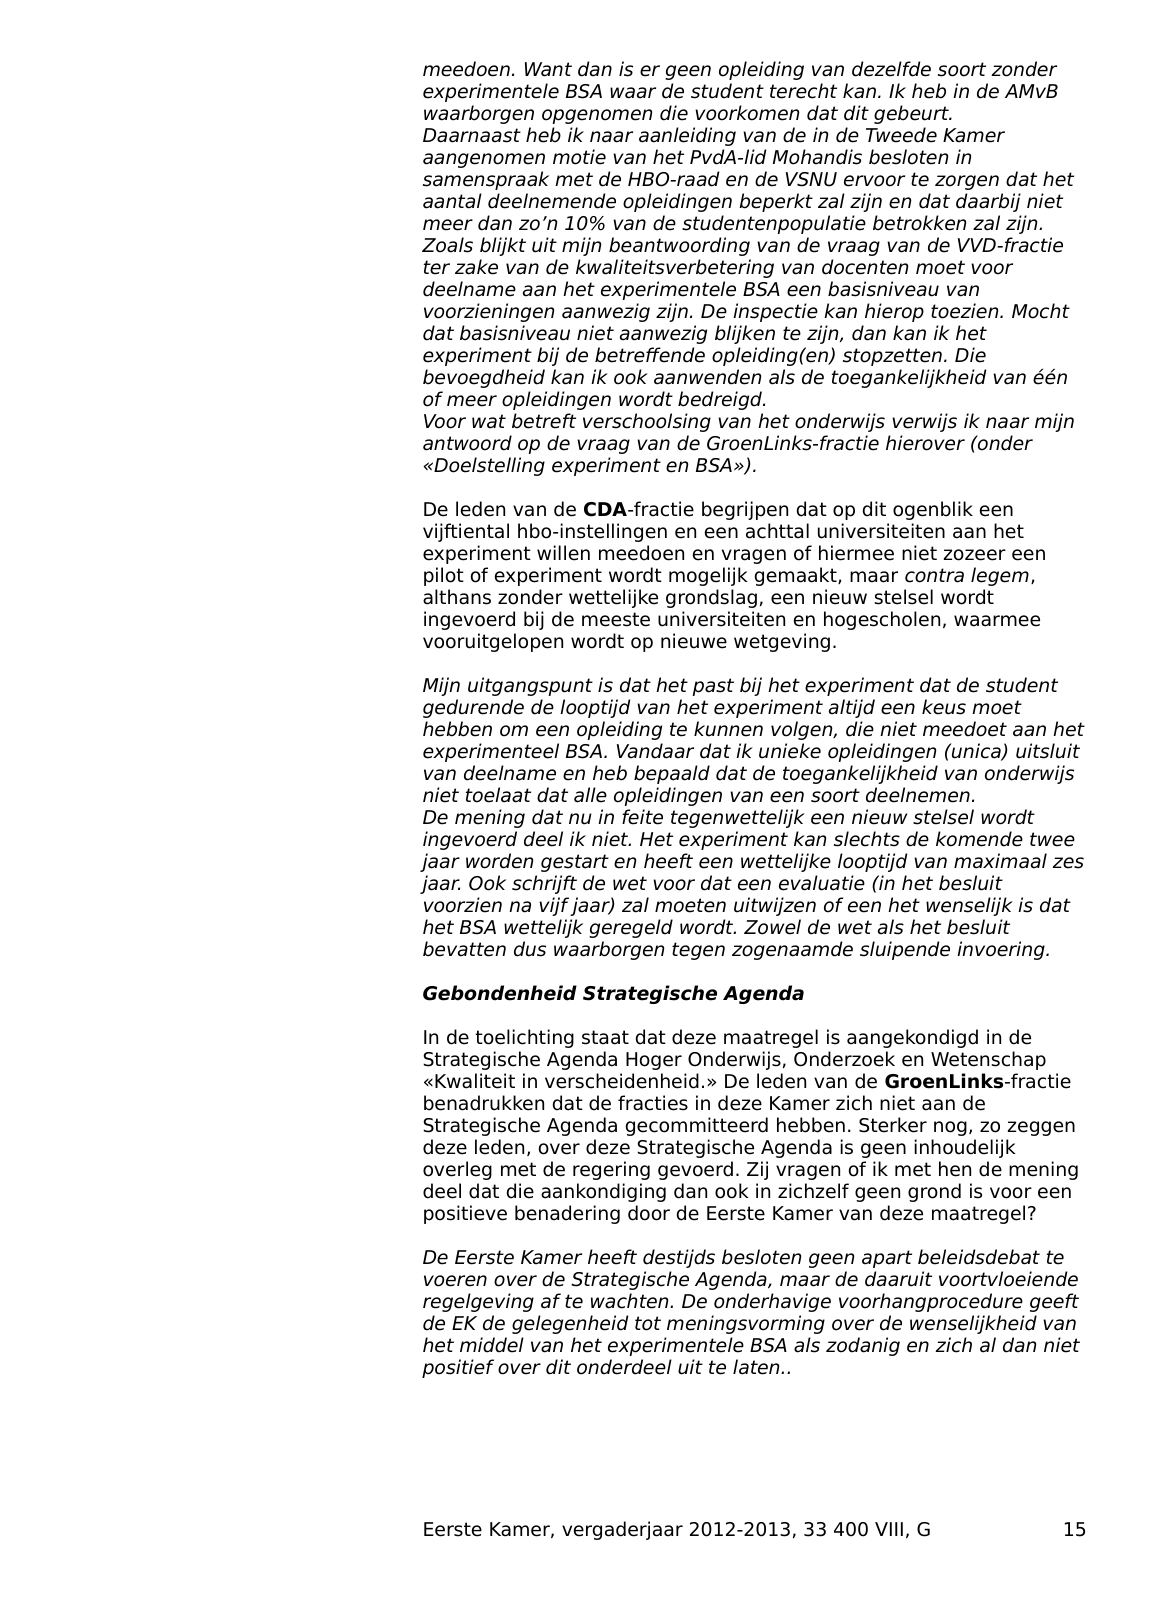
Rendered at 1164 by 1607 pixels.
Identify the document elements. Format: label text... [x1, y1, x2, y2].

text Voor wat betreft verschoolsing van het onderwijs verwijs ik naar mijn antwoord op de vraag van de GroenLinks-fractie hierover (onder «Doelstelling experiment en BSA»). [422, 411, 1087, 477]
text Zoals blijkt uit mijn beantwoording van de vraag van de VVD-fractie ter zake van de kwaliteitsverbetering van docenten moet voor deelname aan het experimentele BSA een basisniveau van voorzieningen aanwezig zijn. De inspectie kan hierop toezien. Mocht dat basisniveau niet aanwezig blijken te zijn, dan kan ik het experiment bij de betreffende opleiding(en) stopzetten. Die bevoegdheid kan ik ook aanwenden als de toegankelijkheid van één of meer opleidingen wordt bedreigd. [422, 235, 1087, 411]
text Mijn uitgangspunt is dat het past bij het experiment dat de student gedurende de looptijd van het experiment altijd een keus moet hebben om een opleiding te kunnen volgen, die niet meedoet aan het experimenteel BSA. Vandaar dat ik unieke opleidingen (unica) uitsluit van deelname en heb bepaald dat de toegankelijkheid van onderwijs niet toelaat dat alle opleidingen van een soort deelnemen. [422, 675, 1087, 807]
text In de toelichting staat dat deze maatregel is aangekondigd in de Strategische Agenda Hoger Onderwijs, Onderzoek en Wetenschap «Kwaliteit in verscheidenheid.» De leden van de GroenLinks-fractie benadrukken dat de fracties in deze Kamer zich niet aan de Strategische Agenda gecommitteerd hebben. Sterker nog, zo zeggen deze leden, over deze Strategische Agenda is geen inhoudelijk overleg met de regering gevoerd. Zij vragen of ik met hen de mening deel dat die aankondiging dan ook in zichzelf geen grond is voor een positieve benadering door de Eerste Kamer van deze maatregel? [422, 1027, 1087, 1225]
text Daarnaast heb ik naar aanleiding van de in de Tweede Kamer aangenomen motie van het PvdA-lid Mohandis besloten in samenspraak met de HBO-raad en de VSNU ervoor te zorgen dat het aantal deelnemende opleidingen beperkt zal zijn en dat daarbij niet meer dan zo’n 10% van de studentenpopulatie betrokken zal zijn. [422, 125, 1087, 235]
text De leden van de CDA-fractie begrijpen dat op dit ogenblik een vijftiental hbo-instellingen en een achttal universiteiten aan het experiment willen meedoen en vragen of hiermee niet zozeer een pilot of experiment wordt mogelijk gemaakt, maar contra legem, althans zonder wettelijke grondslag, een nieuw stelsel wordt ingevoerd bij de meeste universiteiten en hogescholen, waarmee vooruitgelopen wordt op nieuwe wetgeving. [422, 499, 1087, 653]
text De mening dat nu in feite tegenwettelijk een nieuw stelsel wordt ingevoerd deel ik niet. Het experiment kan slechts de komende twee jaar worden gestart en heeft een wettelijke looptijd van maximaal zes jaar. Ook schrijft de wet voor dat een evaluatie (in het besluit voorzien na vijf jaar) zal moeten uitwijzen of een het wenselijk is dat het BSA wettelijk geregeld wordt. Zowel de wet als het besluit bevatten dus waarborgen tegen zogenaamde sluipende invoering. [422, 807, 1087, 961]
text De Eerste Kamer heeft destijds besloten geen apart beleidsdebat te voeren over de Strategische Agenda, maar de daaruit voortvloeiende regelgeving af te wachten. De onderhavige voorhangprocedure geeft de EK de gelegenheid tot meningsvorming over de wenselijkheid van het middel van het experimentele BSA als zodanig en zich al dan niet positief over dit onderdeel uit te laten.. [422, 1247, 1087, 1379]
text meedoen. Want dan is er geen opleiding van dezelfde soort zonder experimentele BSA waar de student terecht kan. Ik heb in de AMvB waarborgen opgenomen die voorkomen dat dit gebeurt. [422, 59, 1087, 125]
subtitle Gebondenheid Strategische Agenda [422, 983, 1087, 1005]
